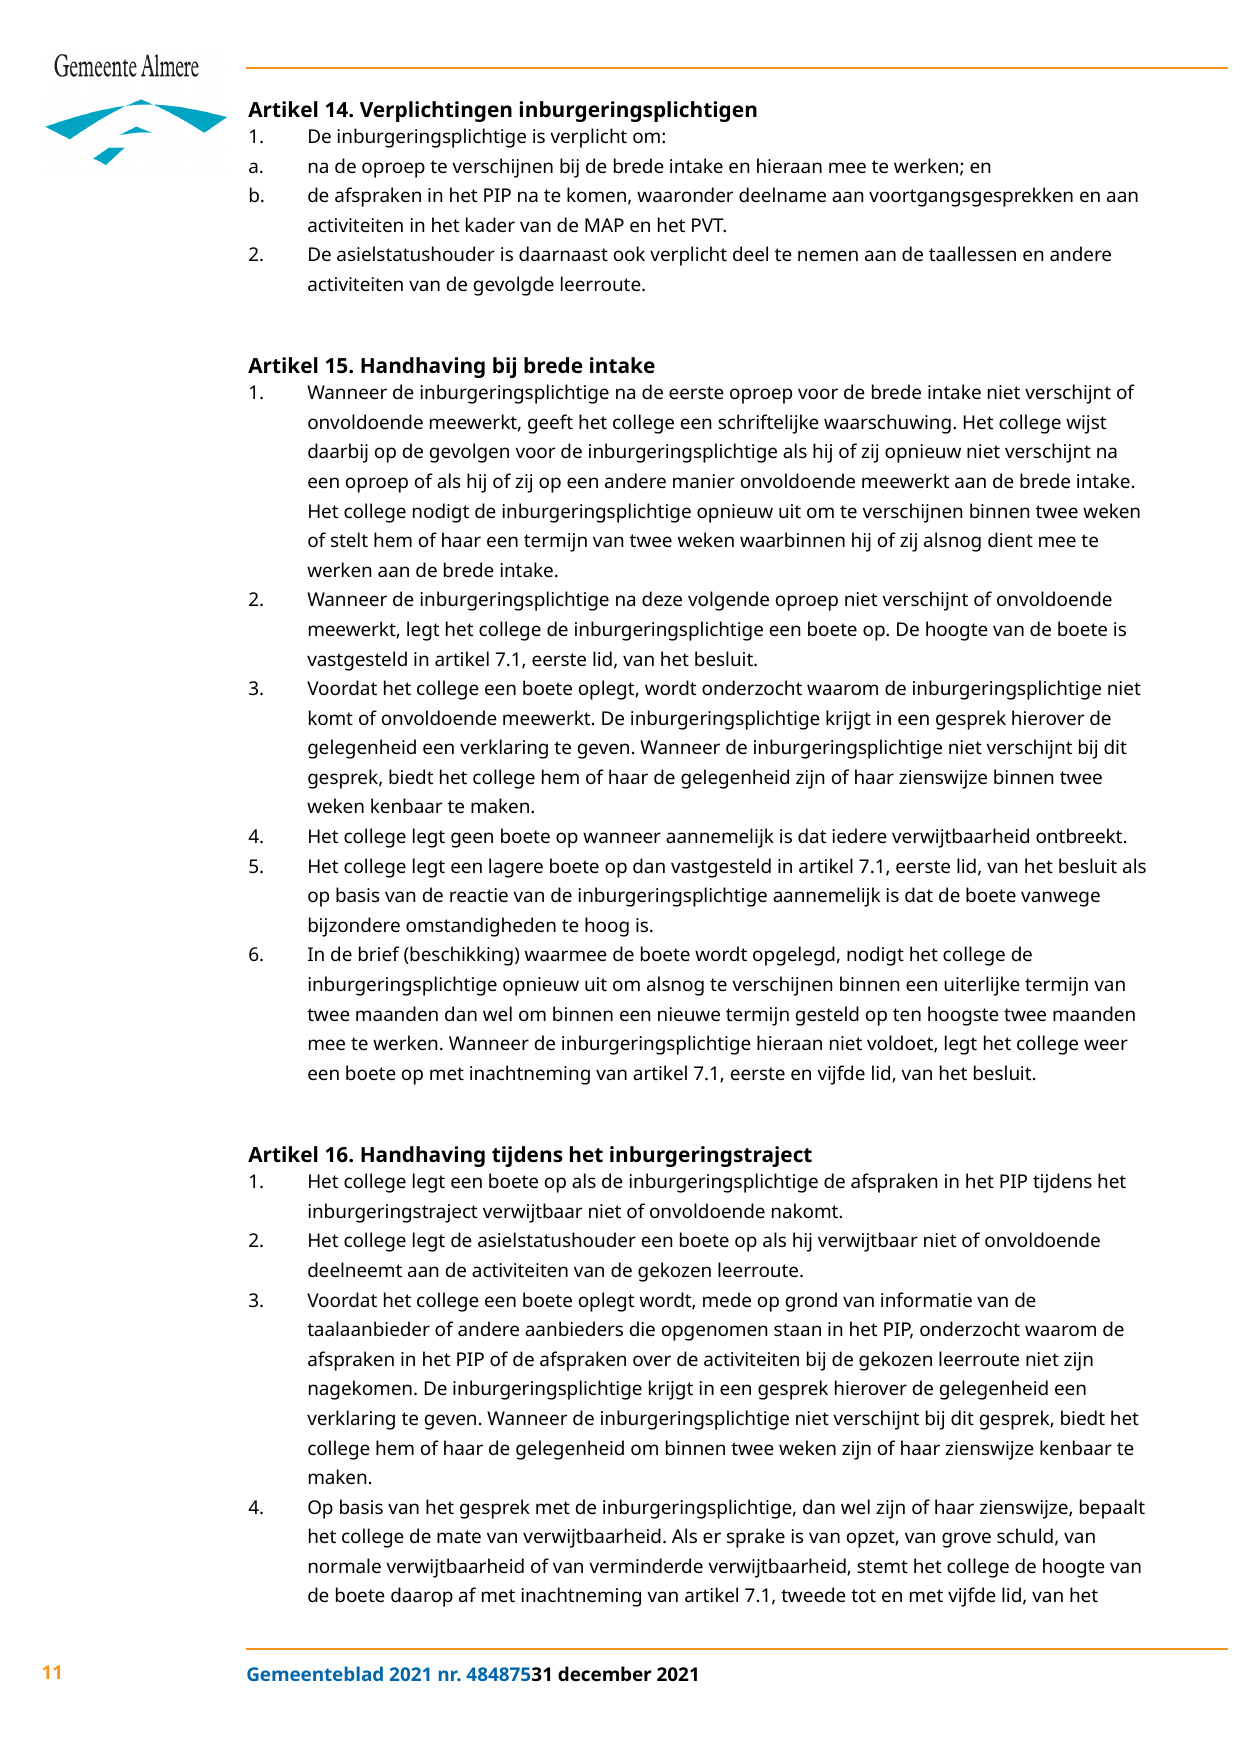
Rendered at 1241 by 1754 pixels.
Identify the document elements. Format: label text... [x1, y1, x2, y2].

list De inburgeringsplichtige is verplicht om: [248, 123, 1152, 149]
list Het college legt geen boete op wanneer aannemelijk is dat iedere verwijtbaarheid ontbreekt. [248, 823, 1152, 849]
list Op basis van het gesprek met de inburgeringsplichtige, dan wel zijn of haar zienswijze, bepaalt het college de mate van verwijtbaarheid. Als er sprake is van opzet, van grove schuld, van normale verwijtbaarheid of van verminderde verwijtbaarheid, stemt het college de hoogte van de boete daarop af met inachtneming van artikel 7.1, tweede tot en met vijfde lid, van het [248, 1494, 1152, 1608]
list Voordat het college een boete oplegt, wordt onderzocht waarom de inburgeringsplichtige niet komt of onvoldoende meewerkt. De inburgeringsplichtige krijgt in een gesprek hierover de gelegenheid een verklaring te geven. Wanneer de inburgeringsplichtige niet verschijnt bij dit gesprek, biedt het college hem of haar de gelegenheid zijn of haar zienswijze binnen twee weken kenbaar te maken. [248, 675, 1152, 819]
list In de brief (beschikking) waarmee de boete wordt opgelegd, nodigt het college de inburgeringsplichtige opnieuw uit om alsnog te verschijnen binnen een uiterlijke termijn van twee maanden dan wel om binnen een nieuwe termijn gesteld op ten hoogste twee maanden mee te werken. Wanneer de inburgeringsplichtige hieraan niet voldoet, legt het college weer een boete op met inachtneming van artikel 7.1, eerste en vijfde lid, van het besluit. [248, 942, 1152, 1086]
list Wanneer de inburgeringsplichtige na de eerste oproep voor de brede intake niet verschijnt of onvoldoende meewerkt, geeft het college een schriftelijke waarschuwing. Het college wijst daarbij op de gevolgen voor de inburgeringsplichtige als hij of zij opnieuw niet verschijnt na een oproep of als hij of zij op een andere manier onvoldoende meewerkt aan de brede intake. Het college nodigt de inburgeringsplichtige opnieuw uit om te verschijnen binnen twee weken of stelt hem of haar een termijn van twee weken waarbinnen hij of zij alsnog dient mee te werken aan de brede intake. [248, 379, 1152, 583]
list na de oproep te verschijnen bij de brede intake en hieraan mee te werken; en [248, 153, 1152, 178]
list de afspraken in het PIP na te komen, waaronder deelname aan voortgangsgesprekken en aan activiteiten in het kader van de MAP en het PVT. [248, 182, 1152, 238]
text Artikel 15. Handhaving bij brede intake [248, 351, 1152, 379]
list Voordat het college een boete oplegt wordt, mede op grond van informatie van de taalaanbieder of andere aanbieders die opgenomen staan in het PIP, onderzocht waarom de afspraken in het PIP of de afspraken over de activiteiten bij de gekozen leerroute niet zijn nagekomen. De inburgeringsplichtige krijgt in een gesprek hierover de gelegenheid een verklaring te geven. Wanneer de inburgeringsplichtige niet verschijnt bij dit gesprek, biedt het college hem of haar de gelegenheid om binnen twee weken zijn of haar zienswijze kenbaar te maken. [248, 1287, 1152, 1490]
list Het college legt een lagere boete op dan vastgesteld in artikel 7.1, eerste lid, van het besluit als op basis van de reactie van de inburgeringsplichtige aannemelijk is dat de boete vanwege bijzondere omstandigheden te hoog is. [248, 853, 1152, 938]
list Het college legt een boete op als de inburgeringsplichtige de afspraken in het PIP tijdens het inburgeringstraject verwijtbaar niet of onvoldoende nakomt. [248, 1168, 1152, 1224]
list De asielstatushouder is daarnaast ook verplicht deel te nemen aan de taallessen en andere activiteiten van de gevolgde leerroute. [248, 242, 1152, 297]
picture [41, 47, 231, 172]
text Artikel 16. Handhaving tijdens het inburgeringstraject [248, 1140, 1152, 1168]
text Artikel 14. Verplichtingen inburgeringsplichtigen [248, 95, 1152, 123]
list Wanneer de inburgeringsplichtige na deze volgende oproep niet verschijnt of onvoldoende meewerkt, legt het college de inburgeringsplichtige een boete op. De hoogte van de boete is vastgesteld in artikel 7.1, eerste lid, van het besluit. [248, 587, 1152, 672]
list Het college legt de asielstatushouder een boete op als hij verwijtbaar niet of onvoldoende deelneemt aan de activiteiten van de gekozen leerroute. [248, 1228, 1152, 1283]
